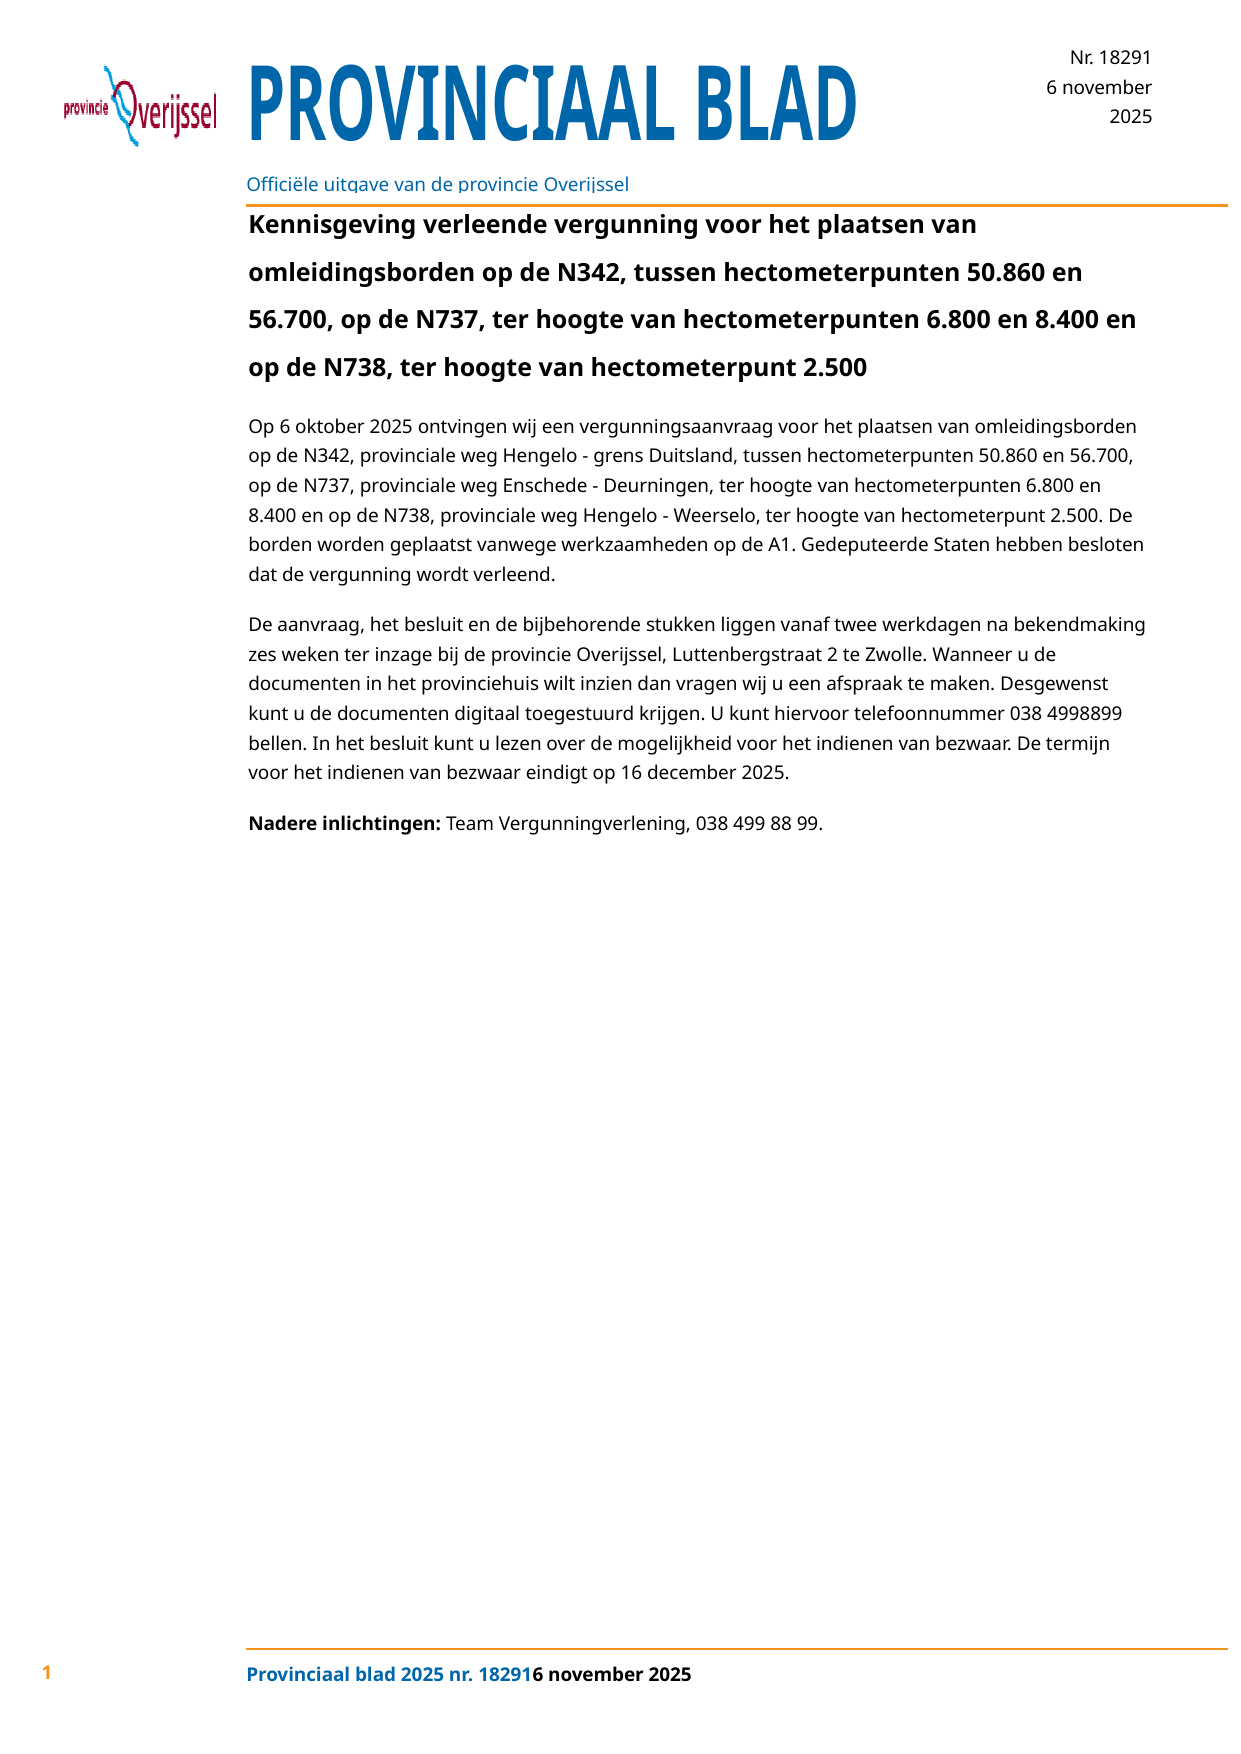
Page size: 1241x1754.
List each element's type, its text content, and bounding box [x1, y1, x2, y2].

text Op 6 oktober 2025 ontvingen wij een vergunningsaanvraag voor het plaatsen van omleidingsborden op de N342, provinciale weg Hengelo - grens Duitsland, tussen hectometerpunten 50.860 en 56.700, op de N737, provinciale weg Enschede - Deurningen, ter hoogte van hectometerpunten 6.800 en 8.400 en op de N738, provinciale weg Hengelo - Weerselo, ter hoogte van hectometerpunt 2.500. De borden worden geplaatst vanwege werkzaamheden op de A1. Gedeputeerde Staten hebben besloten dat de vergunning wordt verleend. [248, 413, 1152, 587]
text Kennisgeving verleende vergunning voor het plaatsen van omleidingsborden op de N342, tussen hectometerpunten 50.860 en 56.700, op de N737, ter hoogte van hectometerpunten 6.800 en 8.400 en op de N738, ter hoogte van hectometerpunt 2.500 [248, 207, 1152, 384]
picture [41, 47, 231, 172]
text Nadere inlichtingen: Team Vergunningverlening, 038 499 88 99. [248, 810, 1152, 836]
text De aanvraag, het besluit en de bijbehorende stukken liggen vanaf twee werkdagen na bekendmaking zes weken ter inzage bij de provincie Overijssel, Luttenbergstraat 2 te Zwolle. Wanneer u de documenten in het provinciehuis wilt inzien dan vragen wij u een afspraak te maken. Desgewenst kunt u de documenten digitaal toegestuurd krijgen. U kunt hiervoor telefoonnummer 038 4998899 bellen. In het besluit kunt u lezen over de mogelijkheid voor het indienen van bezwaar. De termijn voor het indienen van bezwaar eindigt op 16 december 2025. [248, 611, 1152, 785]
